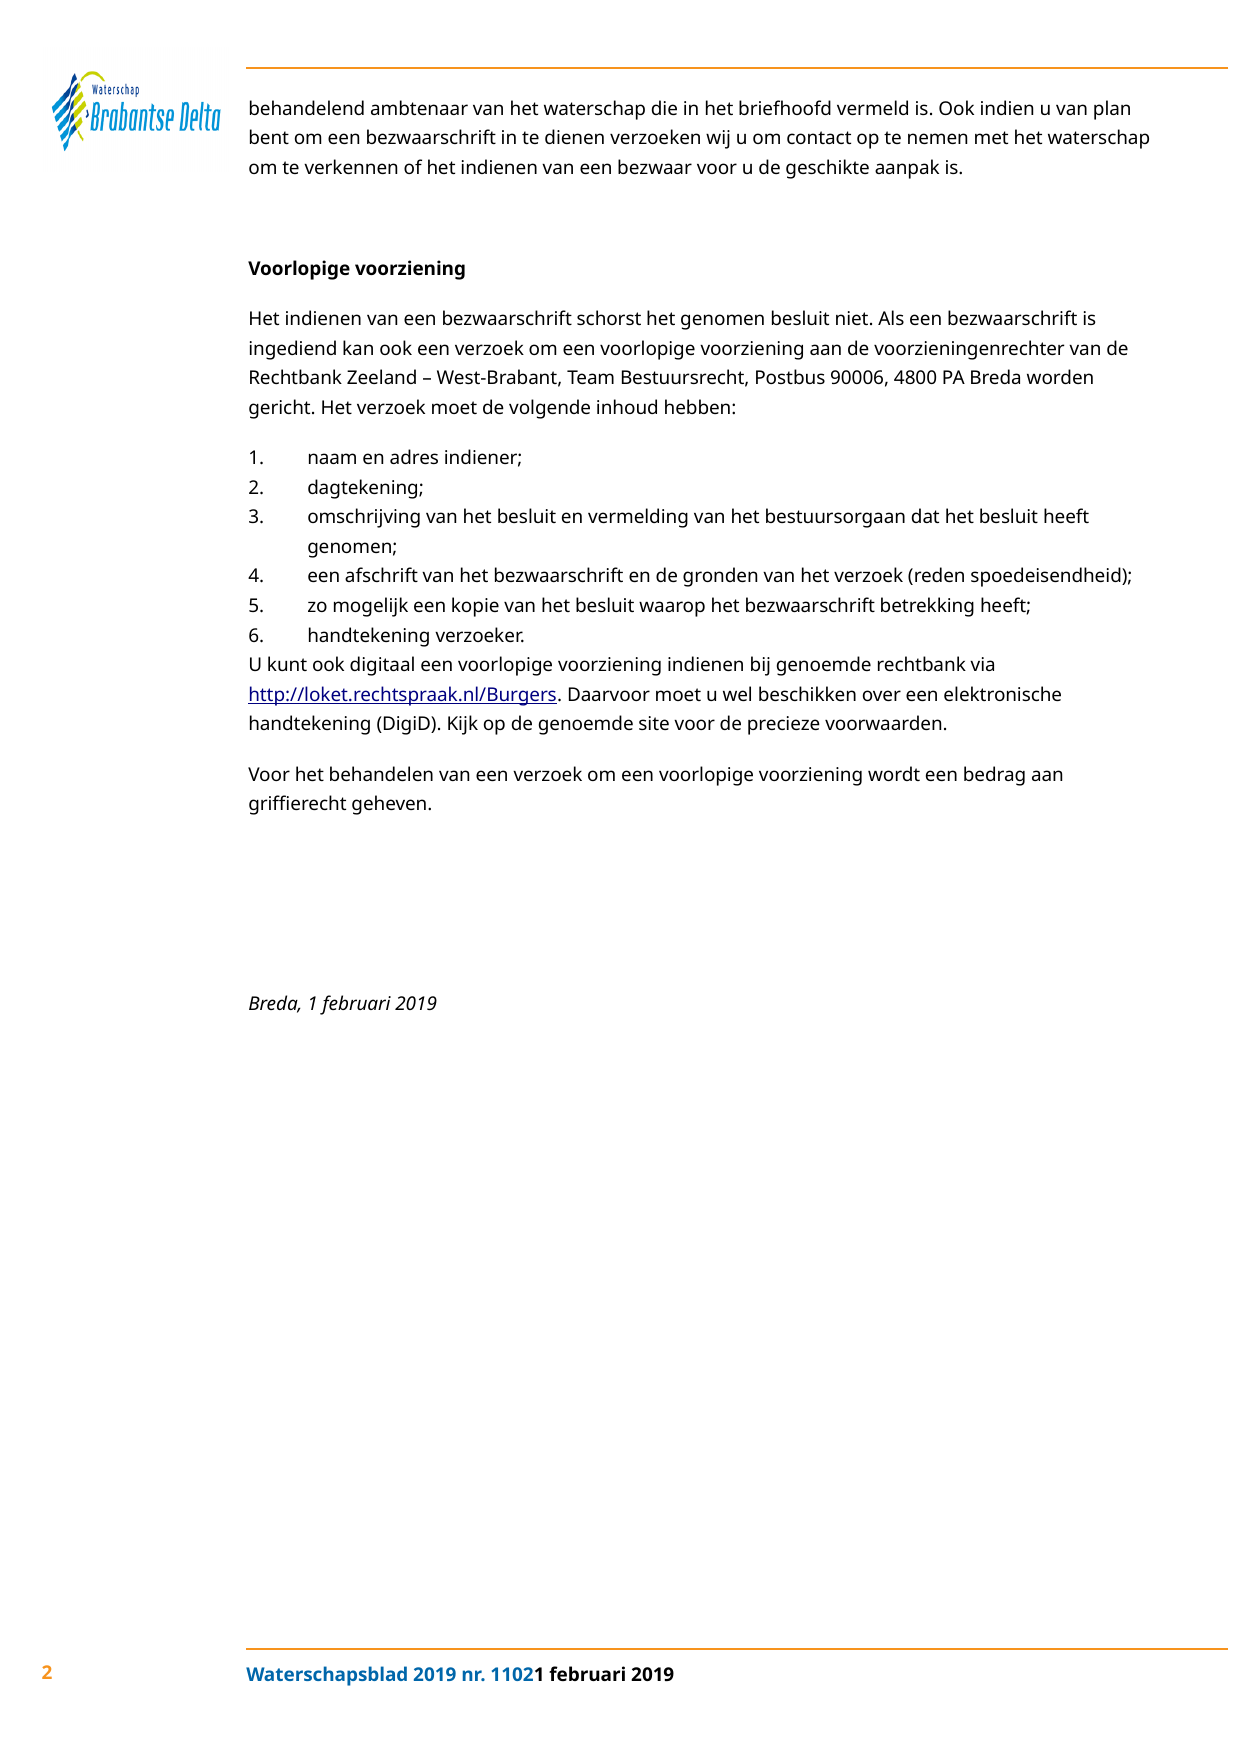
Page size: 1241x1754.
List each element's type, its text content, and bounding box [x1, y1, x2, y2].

list dagtekening; [248, 474, 1152, 500]
text behandelend ambtenaar van het waterschap die in het briefhoofd vermeld is. Ook indien u van plan bent om een bezwaarschrift in te dienen verzoeken wij u om contact op te nemen met het waterschap om te verkennen of het indienen van een bezwaar voor u de geschikte aanpak is. [248, 95, 1152, 180]
list naam en adres indiener; [248, 444, 1152, 470]
list een afschrift van het bezwaarschrift en de gronden van het verzoek (reden spoedeisendheid); [248, 563, 1152, 588]
text Het indienen van een bezwaarschrift schorst het genomen besluit niet. Als een bezwaarschrift is ingediend kan ook een verzoek om een voorlopige voorziening aan de voorzieningenrechter van de Rechtbank Zeeland – West-Brabant, Team Bestuursrecht, Postbus 90006, 4800 PA Breda worden gericht. Het verzoek moet de volgende inhoud hebben: [248, 305, 1152, 420]
list zo mogelijk een kopie van het besluit waarop het bezwaarschrift betrekking heeft; [248, 592, 1152, 618]
text Breda, 1 februari 2019 [248, 990, 1152, 1015]
text Voorlopige voorziening [248, 255, 1152, 281]
picture [41, 47, 231, 172]
text U kunt ook digitaal een voorlopige voorziening indienen bij genoemde rechtbank via http://loket.rechtspraak.nl/Burgers. Daarvoor moet u wel beschikken over een elektronische handtekening (DigiD). Kijk op de genoemde site voor de precieze voorwaarden. [248, 651, 1152, 736]
list handtekening verzoeker. [248, 622, 1152, 648]
text Voor het behandelen van een verzoek om een voorlopige voorziening wordt een bedrag aan griffierecht geheven. [248, 761, 1152, 816]
list omschrijving van het besluit en vermelding van het bestuursorgaan dat het besluit heeft genomen; [248, 503, 1152, 559]
